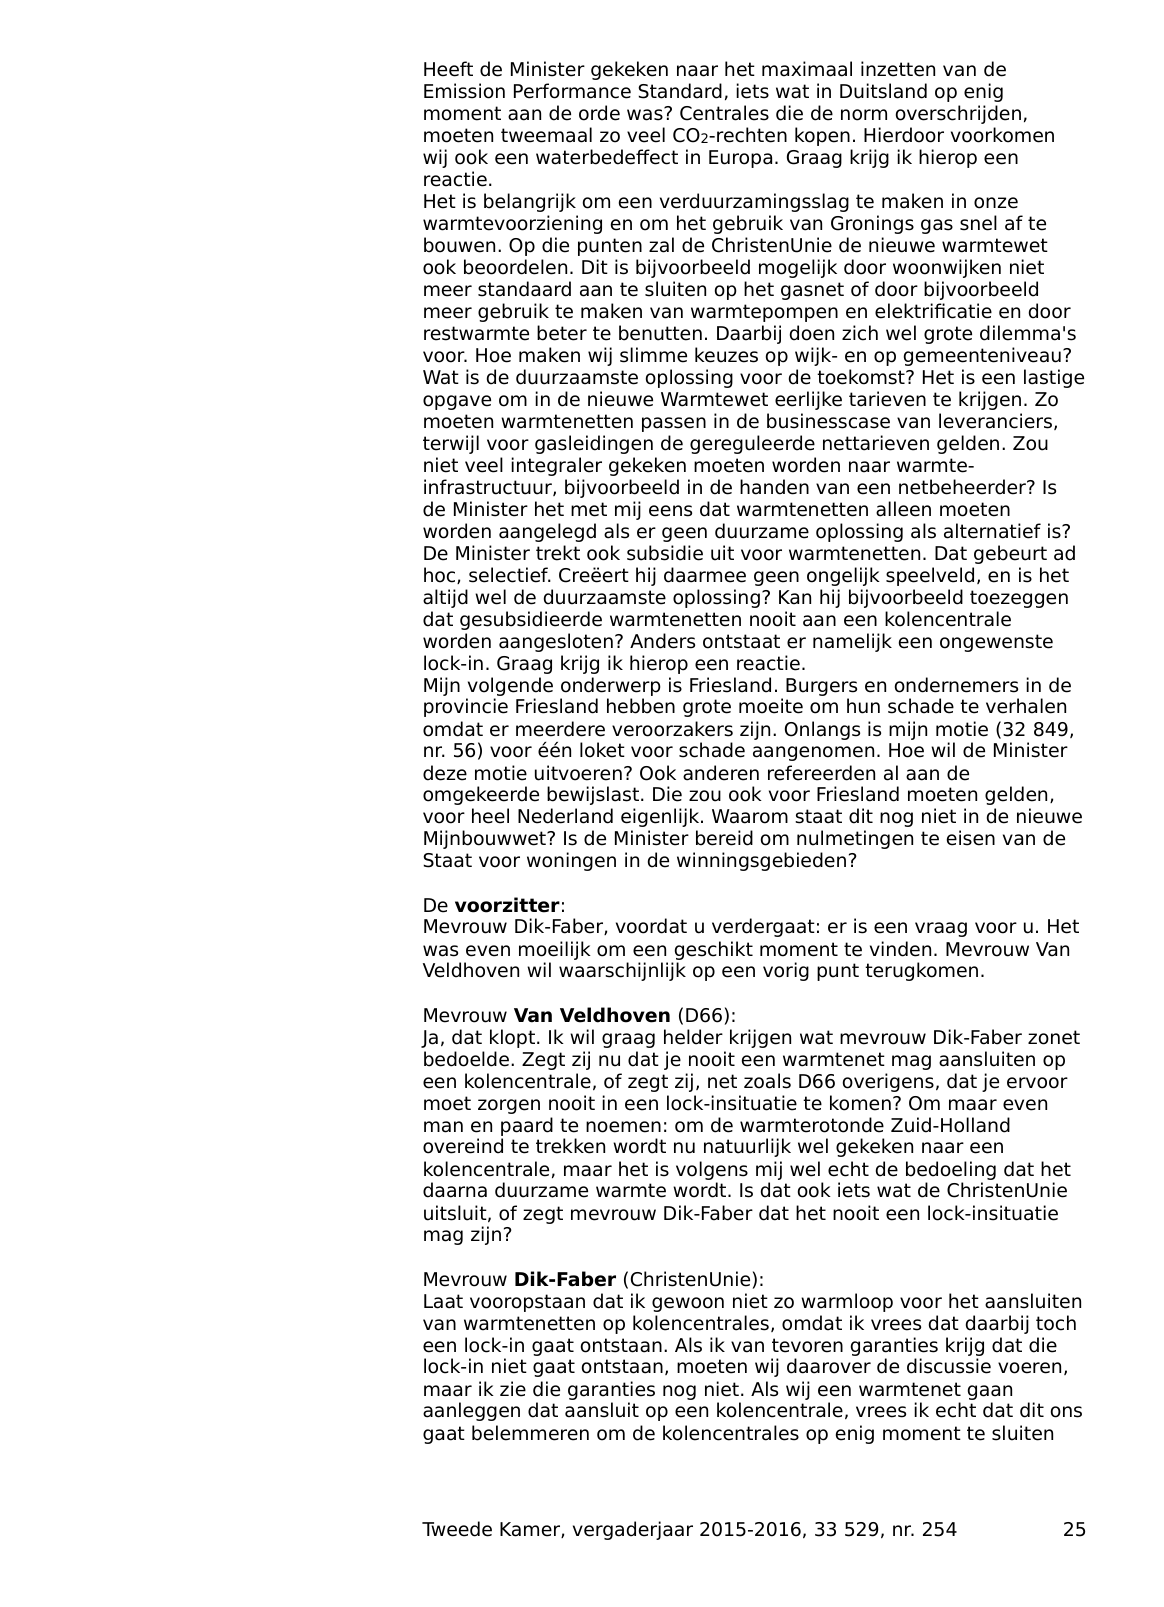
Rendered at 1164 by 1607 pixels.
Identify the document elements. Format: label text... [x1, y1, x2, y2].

text Mevrouw Dik-Faber (ChristenUnie): [422, 1268, 1087, 1291]
text Ja, dat klopt. Ik wil graag helder krijgen wat mevrouw Dik-Faber zonet bedoelde. Zegt zij nu dat je nooit een warmtenet mag aansluiten op een kolencentrale, of zegt zij, net zoals D66 overigens, dat je ervoor moet zorgen nooit in een lock-insituatie te komen? Om maar even man en paard te noemen: om de warmterotonde Zuid-Holland overeind te trekken wordt nu natuurlijk wel gekeken naar een kolencentrale, maar het is volgens mij wel echt de bedoeling dat het daarna duurzame warmte wordt. Is dat ook iets wat de ChristenUnie uitsluit, of zegt mevrouw Dik-Faber dat het nooit een lock-insituatie mag zijn? [422, 1027, 1087, 1246]
text De voorzitter: [422, 894, 1087, 916]
text Mevrouw Van Veldhoven (D66): [422, 1004, 1087, 1027]
text Mevrouw Dik-Faber, voordat u verdergaat: er is een vraag voor u. Het was even moeilijk om een geschikt moment te vinden. Mevrouw Van Veldhoven wil waarschijnlijk op een vorig punt terugkomen. [422, 916, 1087, 982]
text Het is belangrijk om een verduurzamingsslag te maken in onze warmtevoorziening en om het gebruik van Gronings gas snel af te bouwen. Op die punten zal de ChristenUnie de nieuwe warmtewet ook beoordelen. Dit is bijvoorbeeld mogelijk door woonwijken niet meer standaard aan te sluiten op het gasnet of door bijvoorbeeld meer gebruik te maken van warmtepompen en elektrificatie en door restwarmte beter te benutten. Daarbij doen zich wel grote dilemma's voor. Hoe maken wij slimme keuzes op wijk- en op gemeenteniveau? Wat is de duurzaamste oplossing voor de toekomst? Het is een lastige opgave om in de nieuwe Warmtewet eerlijke tarieven te krijgen. Zo moeten warmtenetten passen in de businesscase van leveranciers, terwijl voor gasleidingen de gereguleerde nettarieven gelden. Zou niet veel integraler gekeken moeten worden naar warmte-infrastructuur, bijvoorbeeld in de handen van een netbeheerder? Is de Minister het met mij eens dat warmtenetten alleen moeten worden aangelegd als er geen duurzame oplossing als alternatief is? [422, 191, 1087, 543]
text Laat vooropstaan dat ik gewoon niet zo warmloop voor het aansluiten van warmtenetten op kolencentrales, omdat ik vrees dat daarbij toch een lock-in gaat ontstaan. Als ik van tevoren garanties krijg dat die lock-in niet gaat ontstaan, moeten wij daarover de discussie voeren, maar ik zie die garanties nog niet. Als wij een warmtenet gaan aanleggen dat aansluit op een kolencentrale, vrees ik echt dat dit ons gaat belemmeren om de kolencentrales op enig moment te sluiten [422, 1291, 1087, 1444]
text Heeft de Minister gekeken naar het maximaal inzetten van de Emission Performance Standard, iets wat in Duitsland op enig moment aan de orde was? Centrales die de norm overschrijden, moeten tweemaal zo veel CO2-rechten kopen. Hierdoor voorkomen wij ook een waterbedeffect in Europa. Graag krijg ik hierop een reactie. [422, 59, 1087, 191]
text De Minister trekt ook subsidie uit voor warmtenetten. Dat gebeurt ad hoc, selectief. Creëert hij daarmee geen ongelijk speelveld, en is het altijd wel de duurzaamste oplossing? Kan hij bijvoorbeeld toezeggen dat gesubsidieerde warmtenetten nooit aan een kolencentrale worden aangesloten? Anders ontstaat er namelijk een ongewenste lock-in. Graag krijg ik hierop een reactie. [422, 543, 1087, 674]
text Mijn volgende onderwerp is Friesland. Burgers en ondernemers in de provincie Friesland hebben grote moeite om hun schade te verhalen omdat er meerdere veroorzakers zijn. Onlangs is mijn motie (32 849, nr. 56) voor één loket voor schade aangenomen. Hoe wil de Minister deze motie uitvoeren? Ook anderen refereerden al aan de omgekeerde bewijslast. Die zou ook voor Friesland moeten gelden, voor heel Nederland eigenlijk. Waarom staat dit nog niet in de nieuwe Mijnbouwwet? Is de Minister bereid om nulmetingen te eisen van de Staat voor woningen in de winningsgebieden? [422, 674, 1087, 872]
